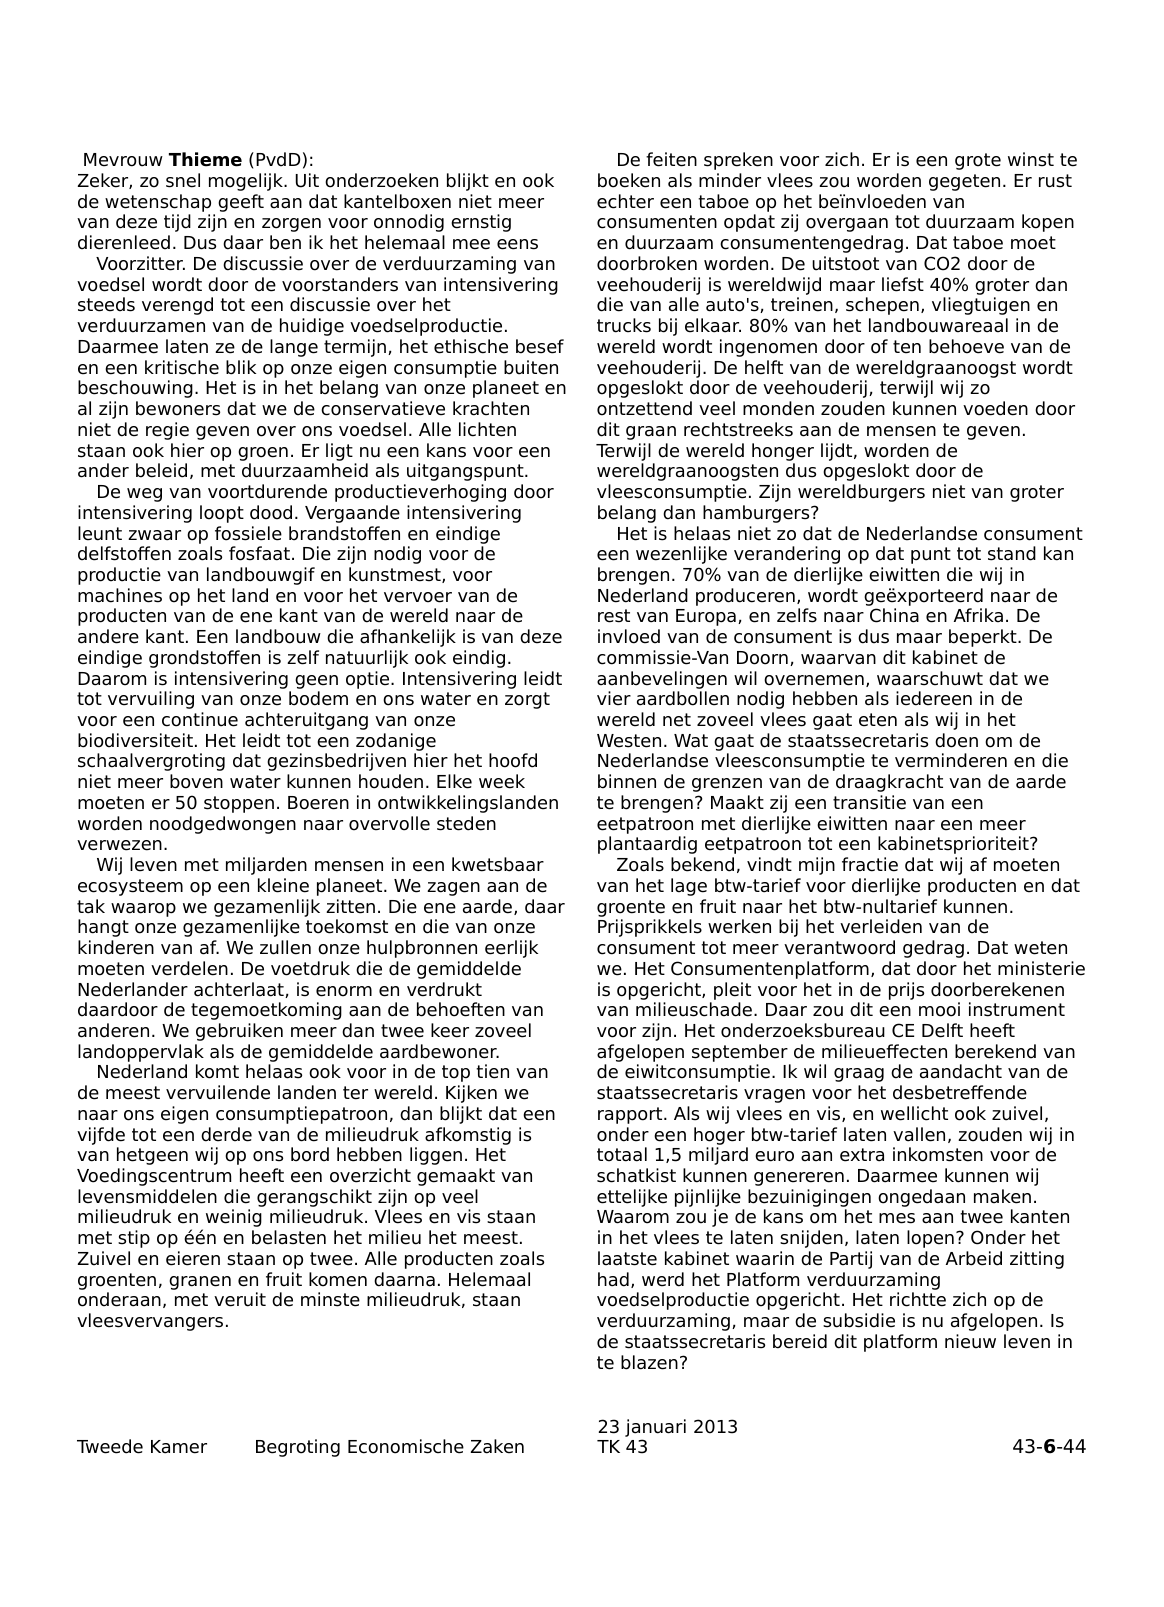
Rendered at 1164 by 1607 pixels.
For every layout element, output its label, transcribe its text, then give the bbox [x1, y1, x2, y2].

text Voorzitter. De discussie over de verduurzaming van voedsel wordt door de voorstanders van intensivering steeds verengd tot een discussie over het verduurzamen van de huidige voedselproductie. Daarmee laten ze de lange termijn, het ethische besef en een kritische blik op onze eigen consumptie buiten beschouwing. Het is in het belang van onze planeet en al zijn bewoners dat we de conservatieve krachten niet de regie geven over ons voedsel. Alle lichten staan ook hier op groen. Er ligt nu een kans voor een ander beleid, met duurzaamheid als uitgangspunt. [77, 254, 567, 482]
text Nederland komt helaas ook voor in de top tien van de meest vervuilende landen ter wereld. Kijken we naar ons eigen consumptiepatroon, dan blijkt dat een vijfde tot een derde van de milieudruk afkomstig is van hetgeen wij op ons bord hebben liggen. Het Voedingscentrum heeft een overzicht gemaakt van levensmiddelen die gerangschikt zijn op veel milieudruk en weinig milieudruk. Vlees en vis staan met stip op één en belasten het milieu het meest. Zuivel en eieren staan op twee. Alle producten zoals groenten, granen en fruit komen daarna. Helemaal onderaan, met veruit de minste milieudruk, staan vleesvervangers. [77, 1062, 567, 1332]
text Zoals bekend, vindt mijn fractie dat wij af moeten van het lage btw-tarief voor dierlijke producten en dat groente en fruit naar het btw-nultarief kunnen. Prijsprikkels werken bij het verleiden van de consument tot meer verantwoord gedrag. Dat weten we. Het Consumentenplatform, dat door het ministerie is opgericht, pleit voor het in de prijs doorberekenen van milieuschade. Daar zou dit een mooi instrument voor zijn. Het onderzoeksbureau CE Delft heeft afgelopen september de milieueffecten berekend van de eiwitconsumptie. Ik wil graag de aandacht van de staatssecretaris vragen voor het desbetreffende rapport. Als wij vlees en vis, en wellicht ook zuivel, onder een hoger btw-tarief laten vallen, zouden wij in totaal 1,5 miljard euro aan extra inkomsten voor de schatkist kunnen genereren. Daarmee kunnen wij ettelijke pijnlijke bezuinigingen ongedaan maken. Waarom zou je de kans om het mes aan twee kanten in het vlees te laten snijden, laten lopen? Onder het laatste kabinet waarin de Partij van de Arbeid zitting had, werd het Platform verduurzaming voedselproductie opgericht. Het richtte zich op de verduurzaming, maar de subsidie is nu afgelopen. Is de staatssecretaris bereid dit platform nieuw leven in te blazen? [596, 855, 1087, 1373]
text Zeker, zo snel mogelijk. Uit onderzoeken blijkt en ook de wetenschap geeft aan dat kantelboxen niet meer van deze tijd zijn en zorgen voor onnodig ernstig dierenleed. Dus daar ben ik het helemaal mee eens [77, 171, 567, 254]
text Mevrouw Thieme (PvdD): [77, 150, 567, 171]
text De feiten spreken voor zich. Er is een grote winst te boeken als minder vlees zou worden gegeten. Er rust echter een taboe op het beïnvloeden van consumenten opdat zij overgaan tot duurzaam kopen en duurzaam consumentengedrag. Dat taboe moet doorbroken worden. De uitstoot van CO2 door de veehouderij is wereldwijd maar liefst 40% groter dan die van alle auto's, treinen, schepen, vliegtuigen en trucks bij elkaar. 80% van het landbouwareaal in de wereld wordt ingenomen door of ten behoeve van de veehouderij. De helft van de wereldgraanoogst wordt opgeslokt door de veehouderij, terwijl wij zo ontzettend veel monden zouden kunnen voeden door dit graan rechtstreeks aan de mensen te geven. Terwijl de wereld honger lijdt, worden de wereldgraanoogsten dus opgeslokt door de vleesconsumptie. Zijn wereldburgers niet van groter belang dan hamburgers? [596, 150, 1087, 523]
text Het is helaas niet zo dat de Nederlandse consument een wezenlijke verandering op dat punt tot stand kan brengen. 70% van de dierlijke eiwitten die wij in Nederland produceren, wordt geëxporteerd naar de rest van Europa, en zelfs naar China en Afrika. De invloed van de consument is dus maar beperkt. De commissie-Van Doorn, waarvan dit kabinet de aanbevelingen wil overnemen, waarschuwt dat we vier aardbollen nodig hebben als iedereen in de wereld net zoveel vlees gaat eten als wij in het Westen. Wat gaat de staatssecretaris doen om de Nederlandse vleesconsumptie te verminderen en die binnen de grenzen van de draagkracht van de aarde te brengen? Maakt zij een transitie van een eetpatroon met dierlijke eiwitten naar een meer plantaardig eetpatroon tot een kabinetsprioriteit? [596, 523, 1087, 855]
text De weg van voortdurende productieverhoging door intensivering loopt dood. Vergaande intensivering leunt zwaar op fossiele brandstoffen en eindige delfstoffen zoals fosfaat. Die zijn nodig voor de productie van landbouwgif en kunstmest, voor machines op het land en voor het vervoer van de producten van de ene kant van de wereld naar de andere kant. Een landbouw die afhankelijk is van deze eindige grondstoffen is zelf natuurlijk ook eindig. Daarom is intensivering geen optie. Intensivering leidt tot vervuiling van onze bodem en ons water en zorgt voor een continue achteruitgang van onze biodiversiteit. Het leidt tot een zodanige schaalvergroting dat gezinsbedrijven hier het hoofd niet meer boven water kunnen houden. Elke week moeten er 50 stoppen. Boeren in ontwikkelingslanden worden noodgedwongen naar overvolle steden verwezen. [77, 482, 567, 855]
text Wij leven met miljarden mensen in een kwetsbaar ecosysteem op een kleine planeet. We zagen aan de tak waarop we gezamenlijk zitten. Die ene aarde, daar hangt onze gezamenlijke toekomst en die van onze kinderen van af. We zullen onze hulpbronnen eerlijk moeten verdelen. De voetdruk die de gemiddelde Nederlander achterlaat, is enorm en verdrukt daardoor de tegemoetkoming aan de behoeften van anderen. We gebruiken meer dan twee keer zoveel landoppervlak als de gemiddelde aardbewoner. [77, 855, 567, 1062]
